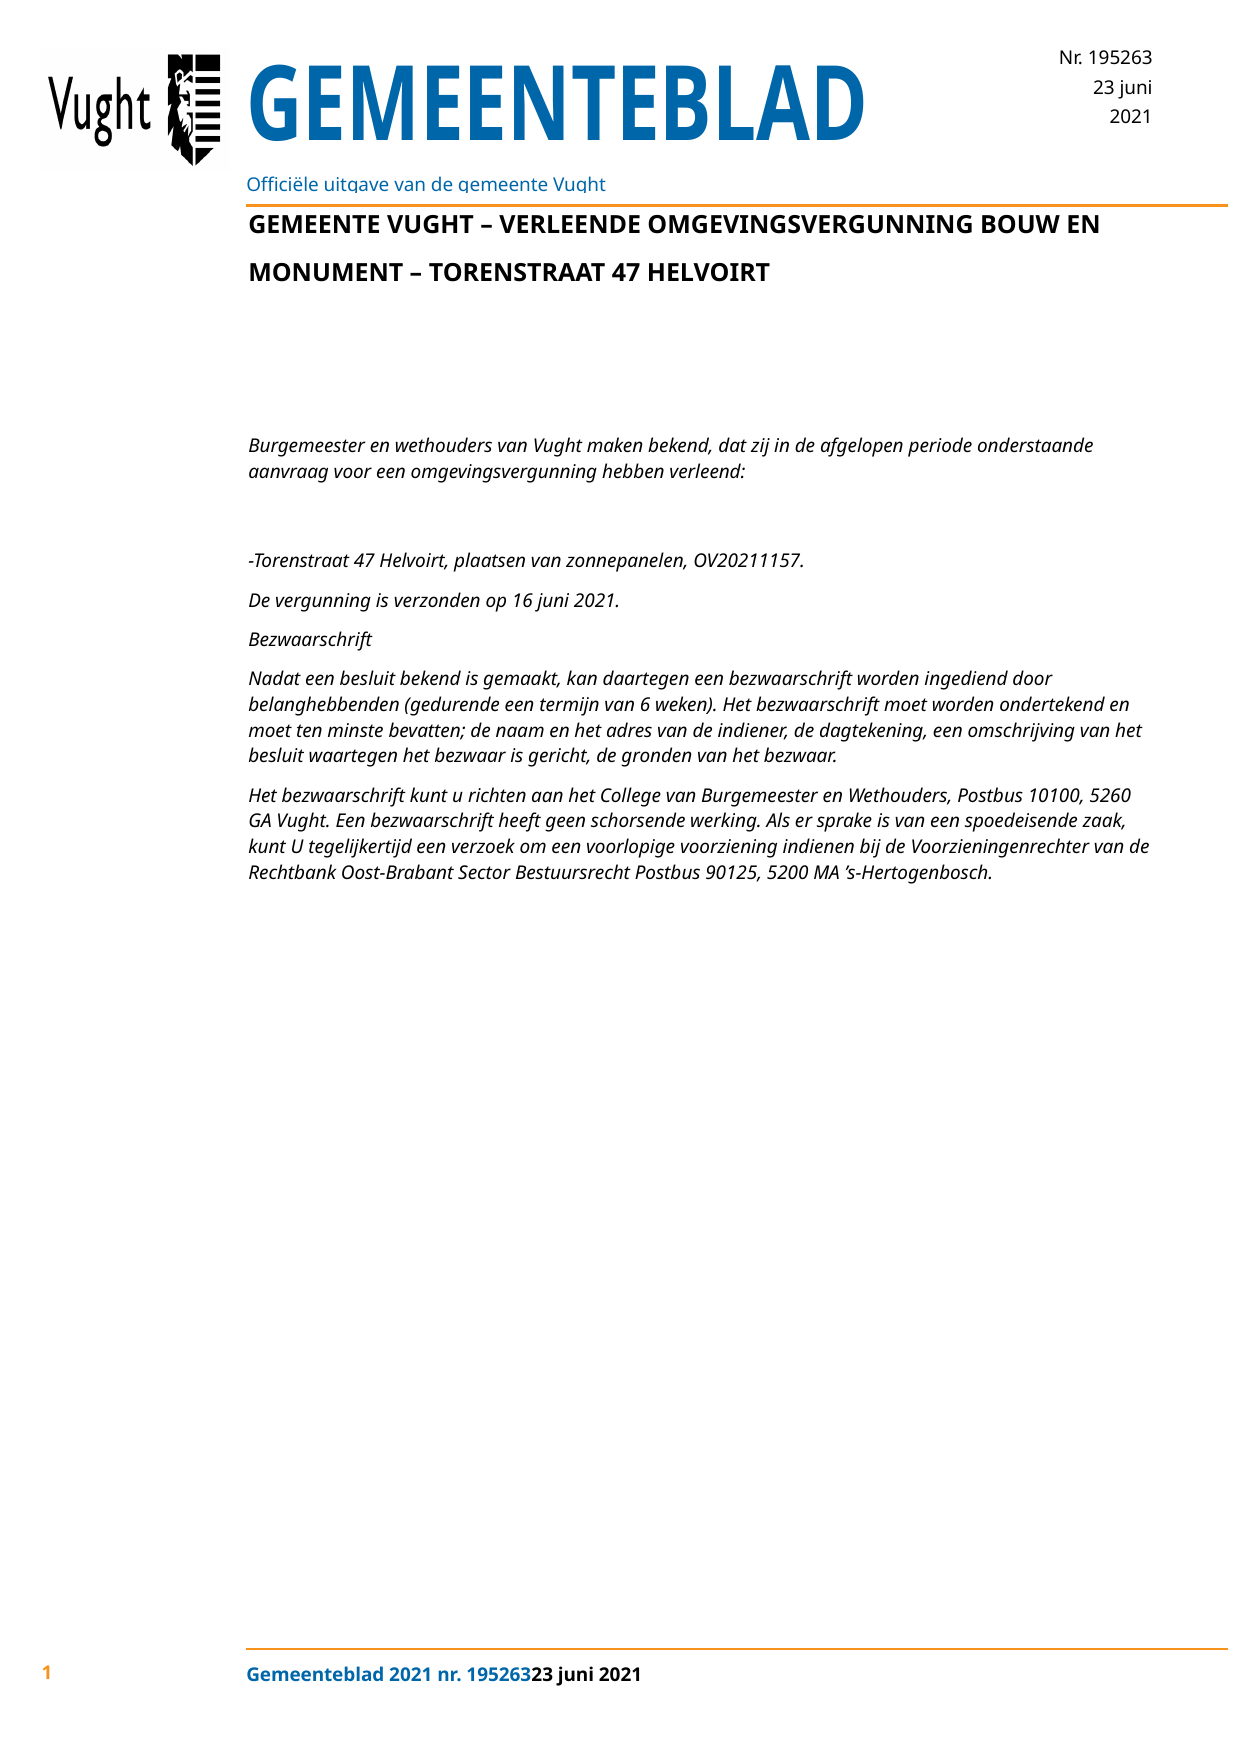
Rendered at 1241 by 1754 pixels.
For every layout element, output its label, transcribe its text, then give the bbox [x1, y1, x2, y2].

text De vergunning is verzonden op 16 juni 2021. [248, 587, 1152, 613]
text Nadat een besluit bekend is gemaakt, kan daartegen een bezwaarschrift worden ingediend door belanghebbenden (gedurende een termijn van 6 weken). Het bezwaarschrift moet worden ondertekend en moet ten minste bevatten; de naam en het adres van de indiener, de dagtekening, een omschrijving van het besluit waartegen het bezwaar is gericht, de gronden van het bezwaar. [248, 666, 1152, 768]
text Het bezwaarschrift kunt u richten aan het College van Burgemeester en Wethouders, Postbus 10100, 5260 GA Vught. Een bezwaarschrift heeft geen schorsende werking. Als er sprake is van een spoedeisende zaak, kunt U tegelijkertijd een verzoek om een voorlopige voorziening indienen bij de Voorzieningenrechter van de Rechtbank Oost-Brabant Sector Bestuursrecht Postbus 90125, 5200 MA ’s-Hertogenbosch. [248, 782, 1152, 885]
text GEMEENTE VUGHT – VERLEENDE OMGEVINGSVERGUNNING BOUW EN MONUMENT – TORENSTRAAT 47 HELVOIRT [248, 207, 1152, 288]
text -Torenstraat 47 Helvoirt, plaatsen van zonnepanelen, OV20211157. [248, 548, 1152, 573]
text Burgemeester en wethouders van Vught maken bekend, dat zij in de afgelopen periode onderstaande aanvraag voor een omgevingsvergunning hebben verleend: [248, 432, 1152, 484]
picture [41, 47, 231, 172]
text Bezwaarschrift [248, 626, 1152, 652]
